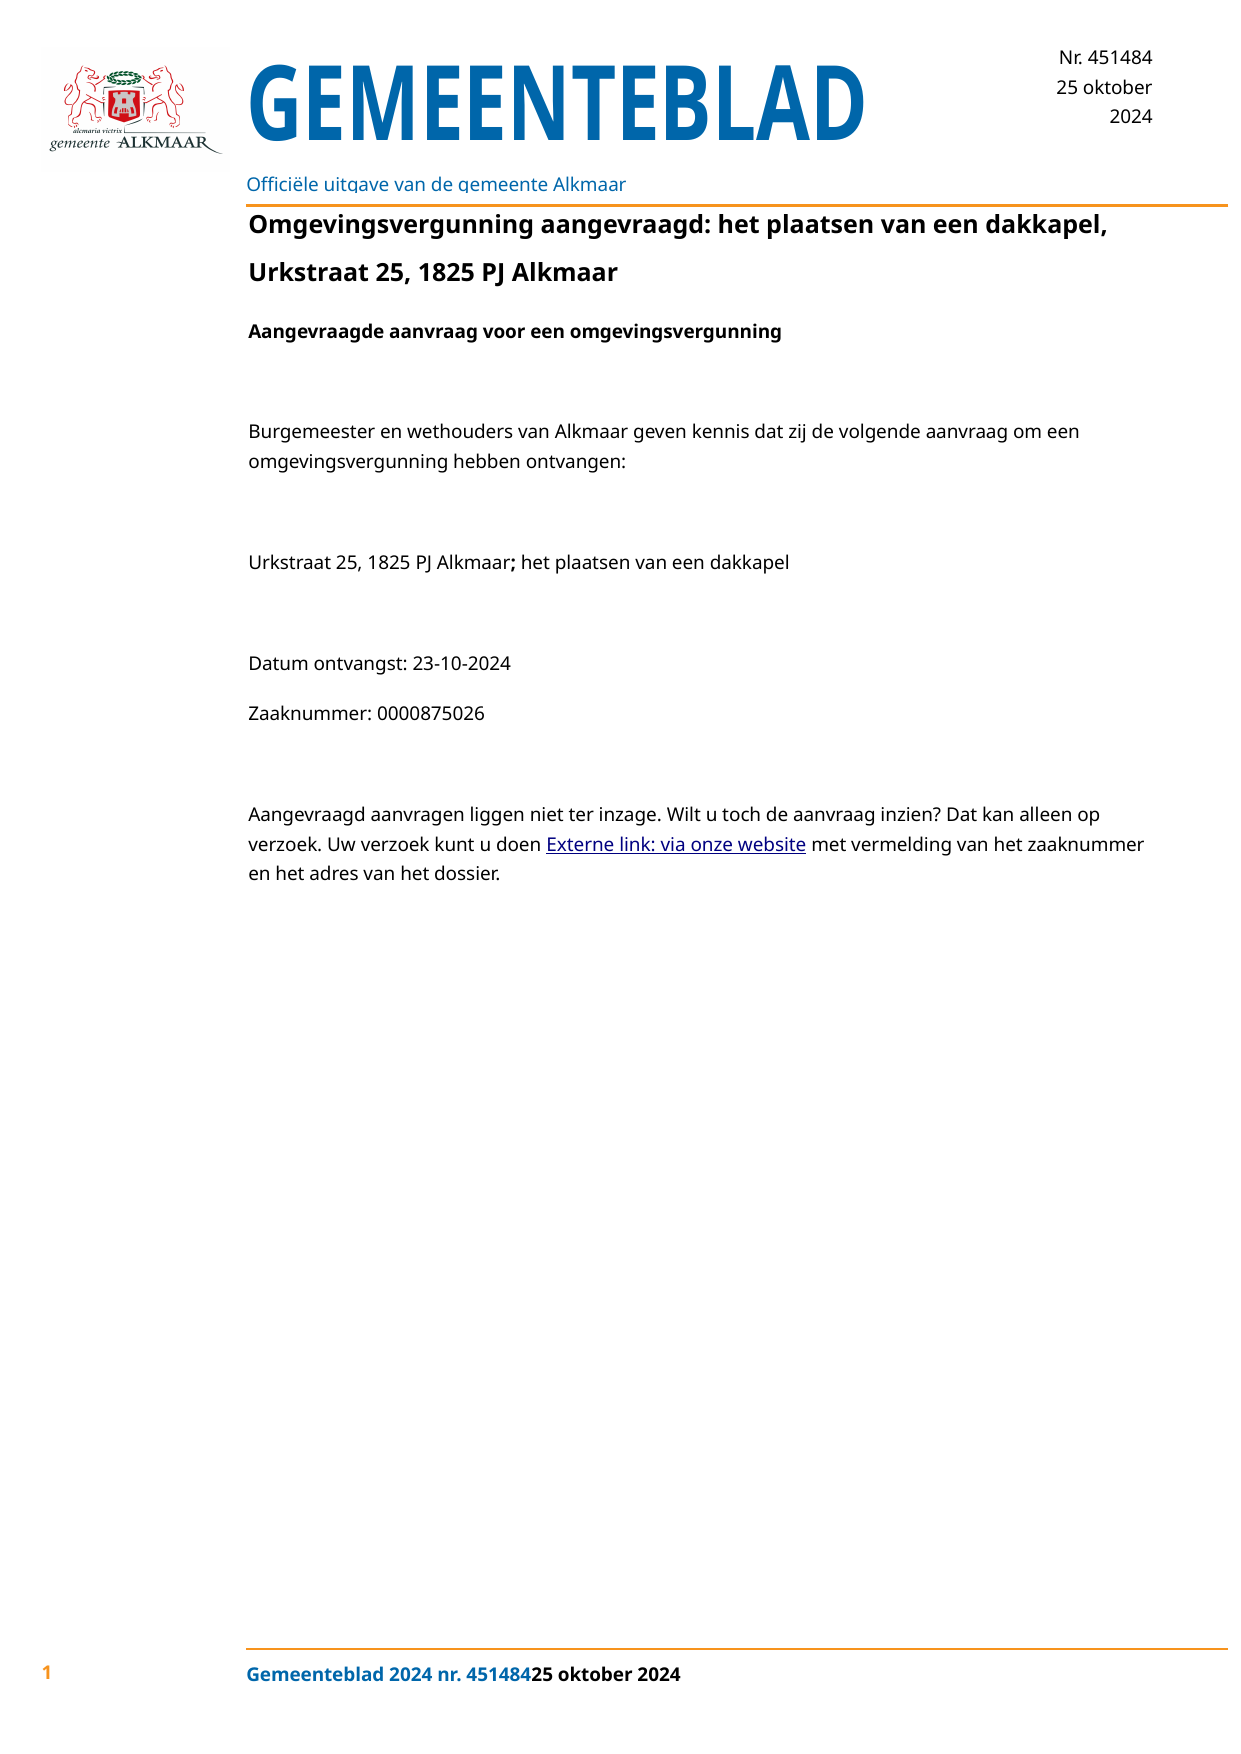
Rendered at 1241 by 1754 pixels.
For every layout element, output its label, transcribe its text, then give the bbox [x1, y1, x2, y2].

text Burgemeester en wethouders van Alkmaar geven kennis dat zij de volgende aanvraag om een omgevingsvergunning hebben ontvangen: [248, 419, 1152, 474]
text Urkstraat 25, 1825 PJ Alkmaar; het plaatsen van een dakkapel [248, 549, 1152, 575]
text Datum ontvangst: 23-10-2024 [248, 650, 1152, 676]
text Aangevraagd aanvragen liggen niet ter inzage. Wilt u toch de aanvraag inzien? Dat kan alleen op verzoek. Uw verzoek kunt u doen Externe link: via onze website met vermelding van het zaaknummer en het adres van het dossier. [248, 801, 1152, 886]
picture [41, 47, 231, 172]
text Aangevraagde aanvraag voor een omgevingsvergunning [248, 318, 1152, 344]
text Omgevingsvergunning aangevraagd: het plaatsen van een dakkapel, Urkstraat 25, 1825 PJ Alkmaar [248, 207, 1152, 288]
text Zaaknummer: 0000875026 [248, 700, 1152, 726]
